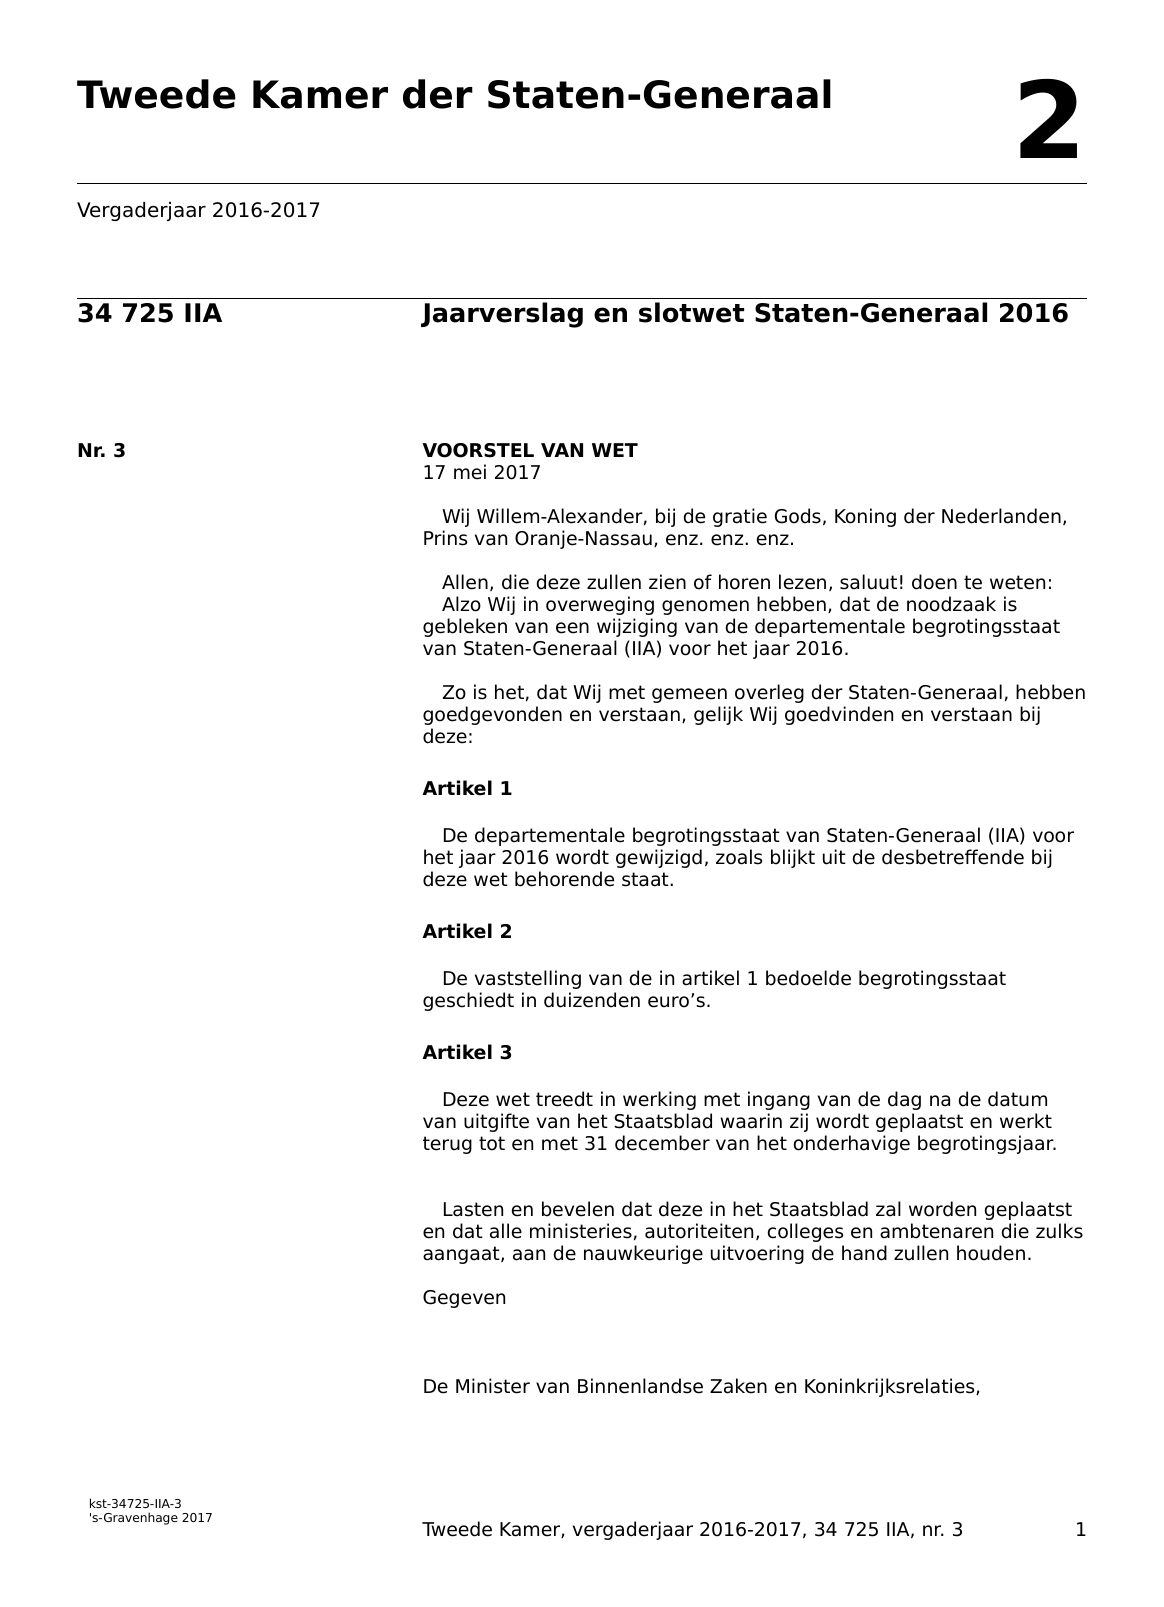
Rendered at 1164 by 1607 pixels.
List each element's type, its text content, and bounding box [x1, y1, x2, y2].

table_cell Vergaderjaar 2016-2017 [77, 184, 1087, 298]
table_header Tweede Kamer der Staten-Generaal [77, 59, 886, 183]
subtitle Artikel 3 [422, 1042, 1087, 1064]
text Gegeven [422, 1287, 1087, 1309]
subtitle Artikel 1 [422, 778, 1087, 800]
text De vaststelling van de in artikel 1 bedoelde begrotingsstaat geschiedt in duizenden euro’s. [422, 968, 1087, 1012]
table_header 2 [886, 59, 1087, 183]
text Allen, die deze zullen zien of horen lezen, saluut! doen te weten: [422, 572, 1087, 594]
text De departementale begrotingsstaat van Staten-Generaal (IIA) voor het jaar 2016 wordt gewijzigd, zoals blijkt uit de desbetreffende bij deze wet behorende staat. [422, 825, 1087, 891]
text 's-Gravenhage 2017 [88, 1511, 323, 1525]
text Wij Willem-Alexander, bij de gratie Gods, Koning der Nederlanden, Prins van Oranje-Nassau, enz. enz. enz. [422, 506, 1087, 550]
text kst-34725-IIA-3 [88, 1497, 323, 1511]
text De Minister van Binnenlandse Zaken en Koninkrijksrelaties, [422, 1376, 1087, 1398]
subtitle 34 725 IIA Jaarverslag en slotwet Staten-Generaal 2016 [77, 299, 1087, 329]
text Deze wet treedt in werking met ingang van de dag na de datum van uitgifte van het Staatsblad waarin zij wordt geplaatst en werkt terug tot en met 31 december van het onderhavige begrotingsjaar. [422, 1089, 1087, 1155]
text Alzo Wij in overweging genomen hebben, dat de noodzaak is gebleken van een wijziging van de departementale begrotingsstaat van Staten-Generaal (IIA) voor het jaar 2016. [422, 594, 1087, 660]
subtitle Artikel 2 [422, 921, 1087, 943]
text Lasten en bevelen dat deze in het Staatsblad zal worden geplaatst en dat alle ministeries, autoriteiten, colleges en ambtenaren die zulks aangaat, aan de nauwkeurige uitvoering de hand zullen houden. [422, 1199, 1087, 1265]
text 17 mei 2017 [422, 462, 1087, 484]
text Zo is het, dat Wij met gemeen overleg der Staten-Generaal, hebben goedgevonden en verstaan, gelijk Wij goedvinden en verstaan bij deze: [422, 682, 1087, 748]
subtitle Nr. 3 VOORSTEL VAN WET [77, 440, 1087, 462]
